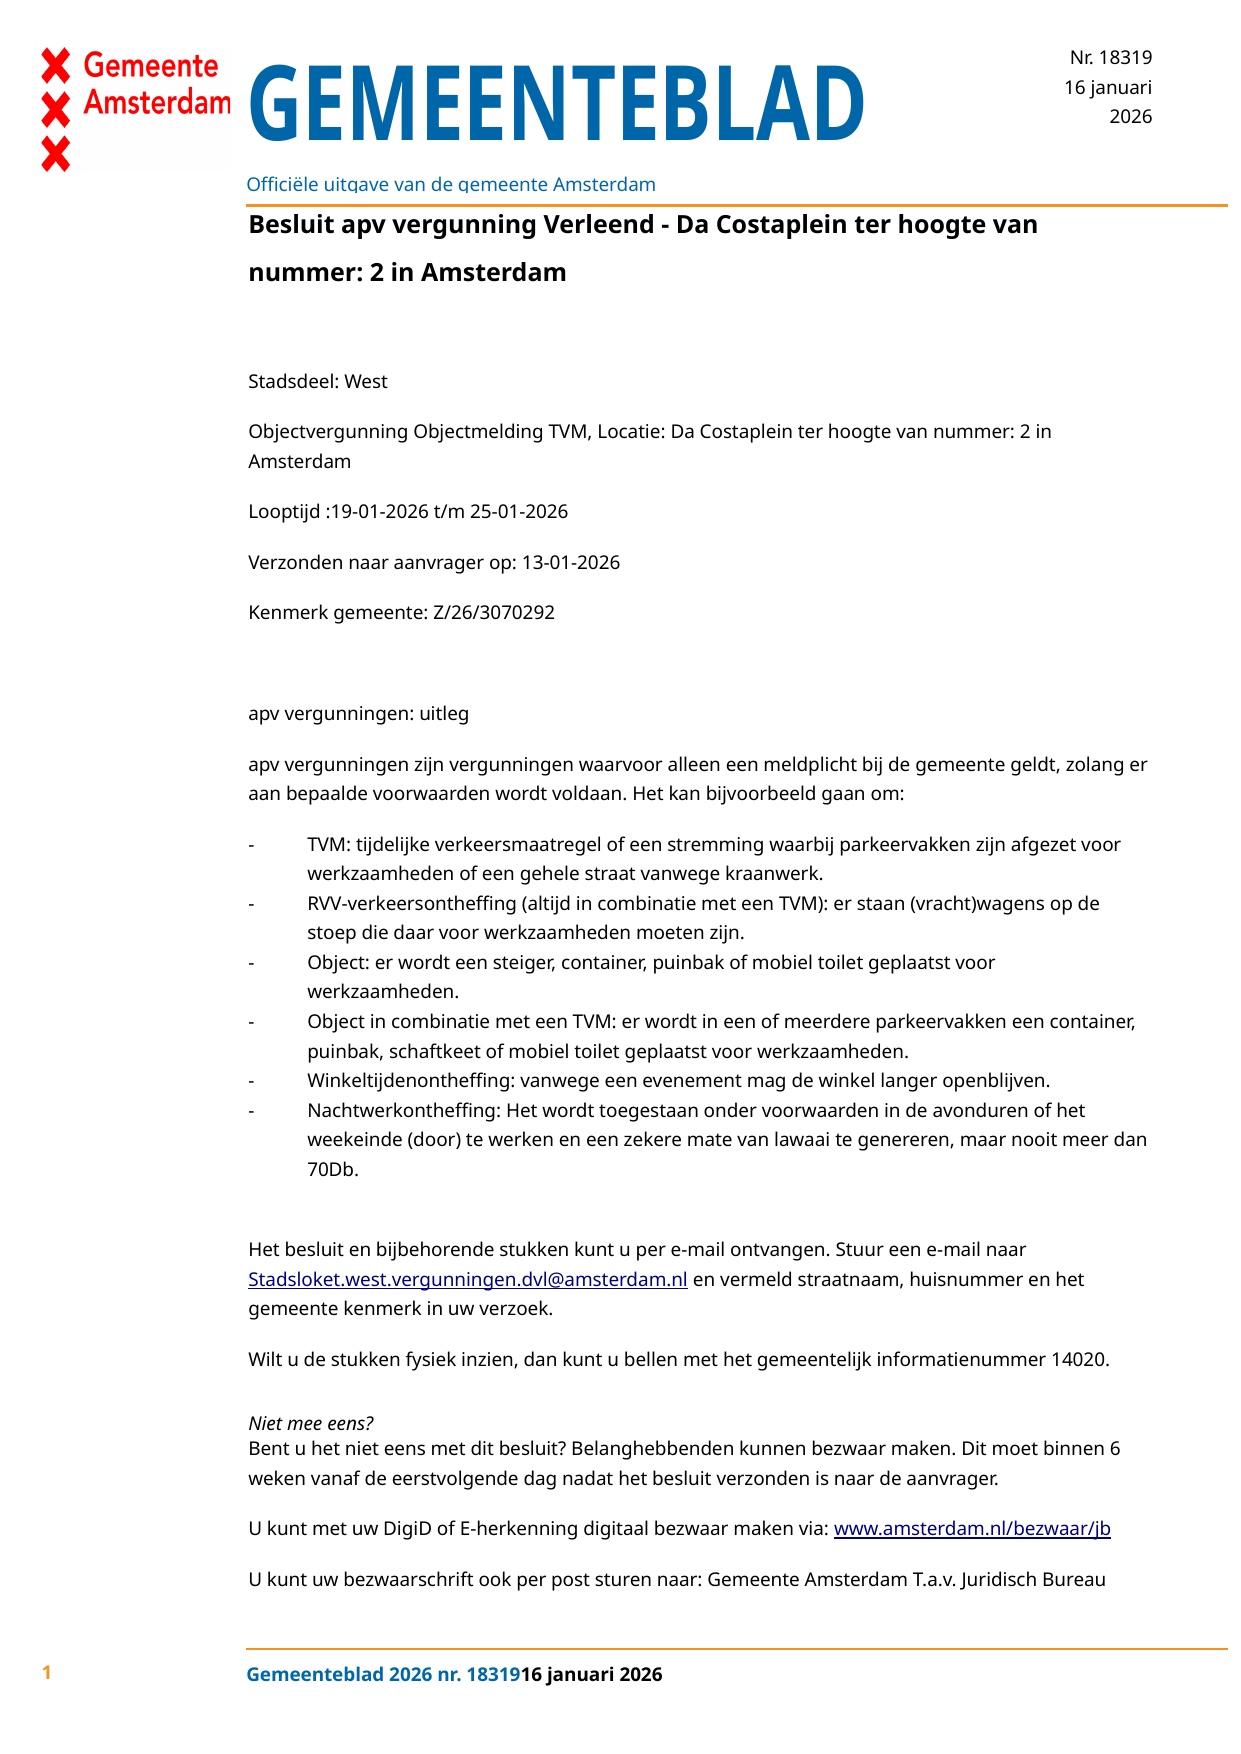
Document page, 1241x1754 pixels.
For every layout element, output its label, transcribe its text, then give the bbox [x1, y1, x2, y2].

text Wilt u de stukken fysiek inzien, dan kunt u bellen met het gemeentelijk informatienummer 14020. [248, 1346, 1152, 1372]
text Kenmerk gemeente: Z/26/3070292 [248, 599, 1152, 625]
text apv vergunningen zijn vergunningen waarvoor alleen een meldplicht bij de gemeente geldt, zolang er aan bepaalde voorwaarden wordt voldaan. Het kan bijvoorbeeld gaan om: [248, 751, 1152, 806]
list Winkeltijdenontheffing: vanwege een evenement mag de winkel langer openblijven. [248, 1067, 1152, 1093]
text Objectvergunning Objectmelding TVM, Locatie: Da Costaplein ter hoogte van nummer: 2 in Amsterdam [248, 419, 1152, 474]
text Bent u het niet eens met dit besluit? Belanghebbenden kunnen bezwaar maken. Dit moet binnen 6 weken vanaf de eerstvolgende dag nadat het besluit verzonden is naar de aanvrager. [248, 1436, 1152, 1491]
picture [41, 47, 231, 172]
text Besluit apv vergunning Verleend - Da Costaplein ter hoogte van nummer: 2 in Amsterdam [248, 207, 1152, 288]
text Het besluit en bijbehorende stukken kunt u per e-mail ontvangen. Stuur een e-mail naar Stadsloket.west.vergunningen.dvl@amsterdam.nl en vermeld straatnaam, huisnummer en het gemeente kenmerk in uw verzoek. [248, 1236, 1152, 1321]
text Verzonden naar aanvrager op: 13-01-2026 [248, 549, 1152, 575]
text Niet mee eens? [248, 1410, 1152, 1436]
list TVM: tijdelijke verkeersmaatregel of een stremming waarbij parkeervakken zijn afgezet voor werkzaamheden of een gehele straat vanwege kraanwerk. [248, 831, 1152, 886]
text Stadsdeel: West [248, 368, 1152, 394]
list Nachtwerkontheffing: Het wordt toegestaan onder voorwaarden in de avonduren of het weekeinde (door) te werken en een zekere mate van lawaai te genereren, maar nooit meer dan 70Db. [248, 1097, 1152, 1182]
text Looptijd :19-01-2026 t/m 25-01-2026 [248, 499, 1152, 524]
text apv vergunningen: uitleg [248, 700, 1152, 726]
list RVV-verkeersontheffing (altijd in combinatie met een TVM): er staan (vracht)wagens op de stoep die daar voor werkzaamheden moeten zijn. [248, 890, 1152, 945]
list Object: er wordt een steiger, container, puinbak of mobiel toilet geplaatst voor werkzaamheden. [248, 949, 1152, 1004]
list Object in combinatie met een TVM: er wordt in een of meerdere parkeervakken een container, puinbak, schaftkeet of mobiel toilet geplaatst voor werkzaamheden. [248, 1008, 1152, 1064]
text U kunt met uw DigiD of E-herkenning digitaal bezwaar maken via: www.amsterdam.nl/bezwaar/jb [248, 1516, 1152, 1541]
text U kunt uw bezwaarschrift ook per post sturen naar: Gemeente Amsterdam T.a.v. Juridisch Bureau [248, 1566, 1152, 1592]
